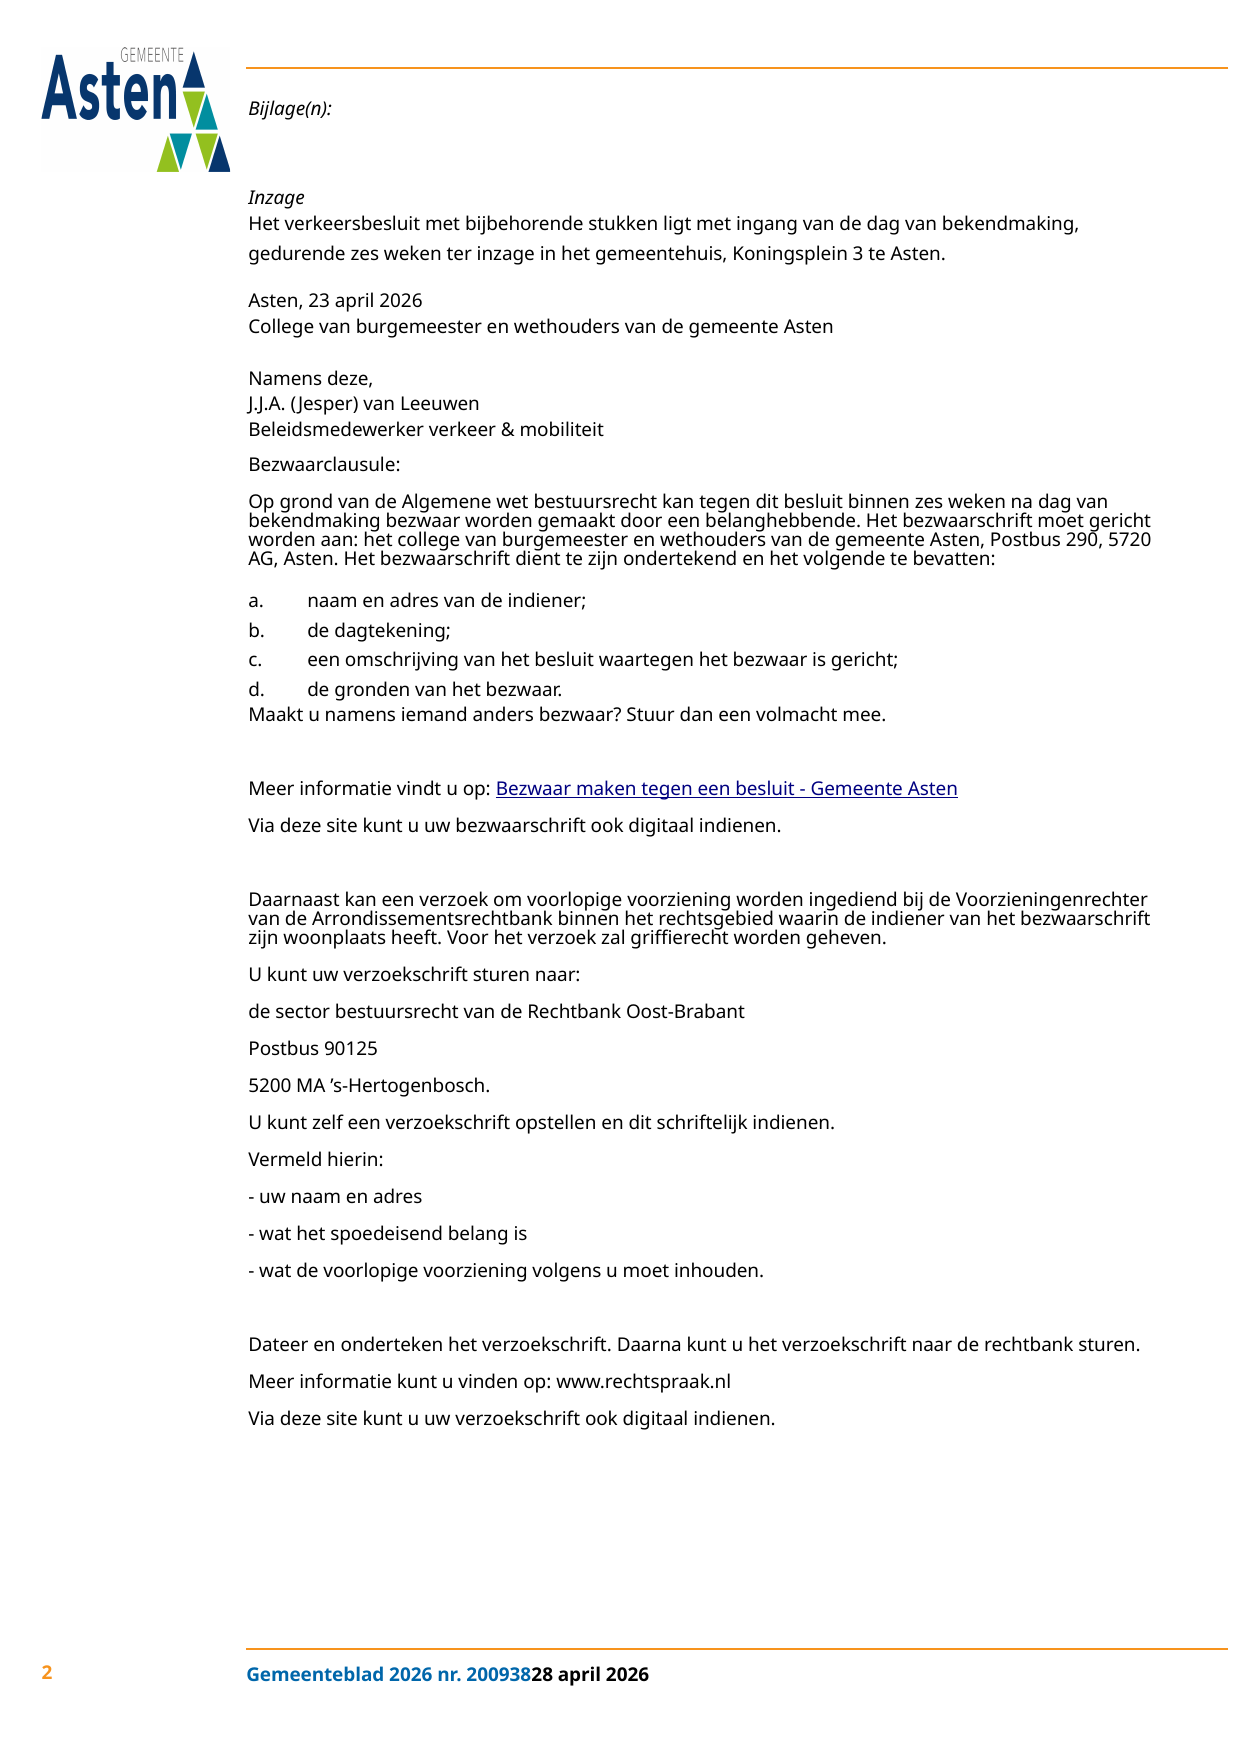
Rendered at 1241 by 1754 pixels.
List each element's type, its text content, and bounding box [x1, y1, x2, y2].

list de dagtekening; [248, 617, 1152, 643]
list naam en adres van de indiener; [248, 587, 1152, 613]
text Namens deze, [248, 365, 1152, 391]
text Bezwaarclausule: [248, 456, 1152, 475]
text de sector bestuursrecht van de Rechtbank Oost-Brabant [248, 1003, 1152, 1022]
text Inzage [248, 184, 1152, 210]
text J.J.A. (Jesper) van Leeuwen [248, 391, 1152, 416]
text 5200 MA ’s-Hertogenbosch. [248, 1077, 1152, 1096]
text Het verkeersbesluit met bijbehorende stukken ligt met ingang van de dag van bekendmaking, gedurende zes weken ter inzage in het gemeentehuis, Koningsplein 3 te Asten. [248, 210, 1152, 266]
text Meer informatie kunt u vinden op: www.rechtspraak.nl [248, 1373, 1152, 1392]
text Via deze site kunt u uw bezwaarschrift ook digitaal indienen. [248, 817, 1152, 836]
text U kunt zelf een verzoekschrift opstellen en dit schriftelijk indienen. [248, 1114, 1152, 1133]
text - wat het spoedeisend belang is [248, 1225, 1152, 1244]
text Dateer en onderteken het verzoekschrift. Daarna kunt u het verzoekschrift naar de rechtbank sturen. [248, 1336, 1152, 1355]
picture [41, 47, 231, 172]
text - wat de voorlopige voorziening volgens u moet inhouden. [248, 1262, 1152, 1281]
text Postbus 90125 [248, 1040, 1152, 1059]
text Daarnaast kan een verzoek om voorlopige voorziening worden ingediend bij de Voorzieningenrechter van de Arrondissementsrechtbank binnen het rechtsgebied waarin de indiener van het bezwaarschrift zijn woonplaats heeft. Voor het verzoek zal griffierecht worden geheven. [248, 891, 1152, 948]
text Beleidsmedewerker verkeer & mobiliteit [248, 416, 1152, 442]
text Via deze site kunt u uw verzoekschrift ook digitaal indienen. [248, 1410, 1152, 1429]
text Maakt u namens iemand anders bezwaar? Stuur dan een volmacht mee. [248, 706, 1152, 725]
text Op grond van de Algemene wet bestuursrecht kan tegen dit besluit binnen zes weken na dag van bekendmaking bezwaar worden gemaakt door een belanghebbende. Het bezwaarschrift moet gericht worden aan: het college van burgemeester en wethouders van de gemeente Asten, Postbus 290, 5720 AG, Asten. Het bezwaarschrift dient te zijn ondertekend en het volgende te bevatten: [248, 493, 1152, 570]
text Bijlage(n): [248, 95, 1152, 121]
text - uw naam en adres [248, 1188, 1152, 1207]
text U kunt uw verzoekschrift sturen naar: [248, 966, 1152, 985]
list een omschrijving van het besluit waartegen het bezwaar is gericht; [248, 647, 1152, 672]
list de gronden van het bezwaar. [248, 676, 1152, 702]
text Asten, 23 april 2026 [248, 288, 1152, 313]
text Vermeld hierin: [248, 1151, 1152, 1170]
text Meer informatie vindt u op: Bezwaar maken tegen een besluit - Gemeente Asten [248, 780, 1152, 799]
text College van burgemeester en wethouders van de gemeente Asten [248, 313, 1152, 339]
